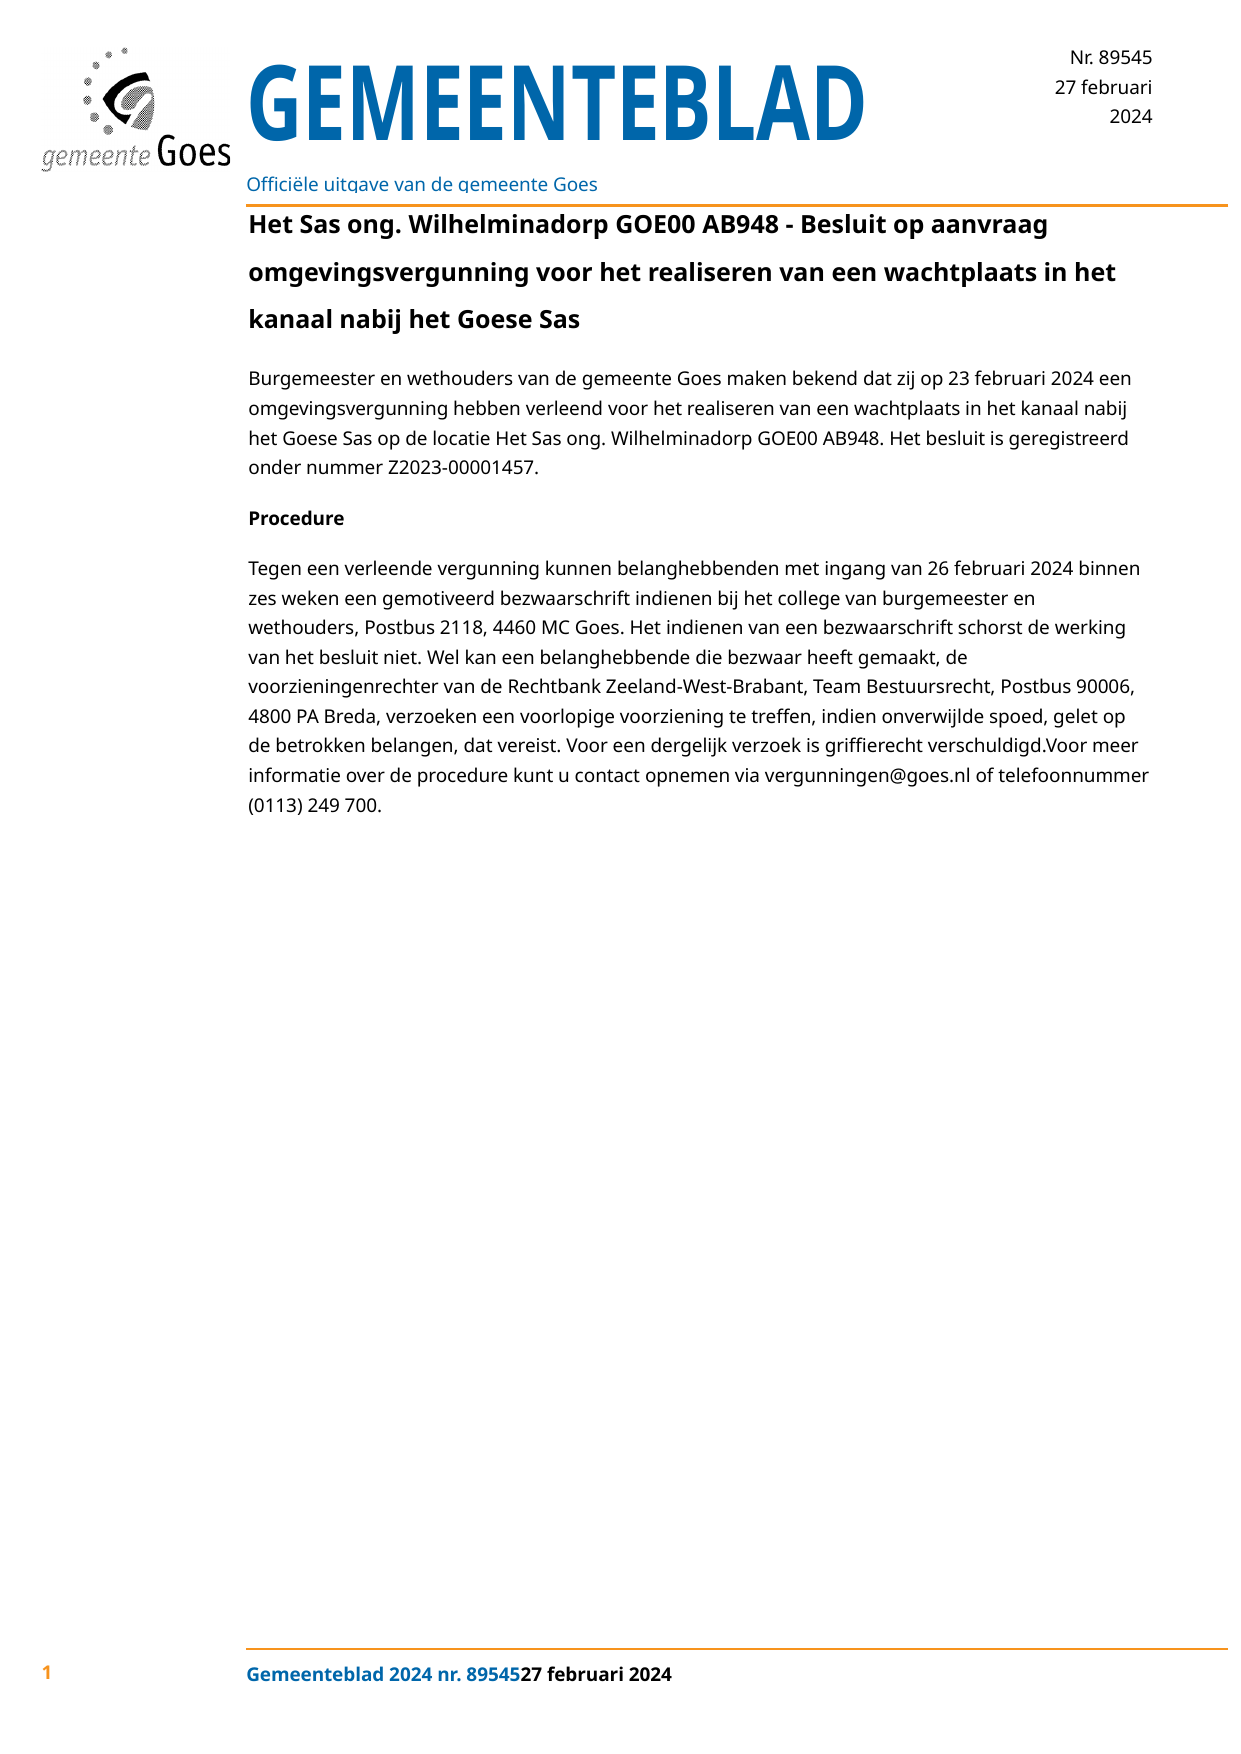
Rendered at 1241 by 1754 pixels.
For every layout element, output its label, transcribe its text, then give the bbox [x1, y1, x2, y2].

text Burgemeester en wethouders van de gemeente Goes maken bekend dat zij op 23 februari 2024 een omgevingsvergunning hebben verleend voor het realiseren van een wachtplaats in het kanaal nabij het Goese Sas op de locatie Het Sas ong. Wilhelminadorp GOE00 AB948. Het besluit is geregistreerd onder nummer Z2023-00001457. [248, 366, 1152, 480]
text Procedure [248, 505, 1152, 530]
text Het Sas ong. Wilhelminadorp GOE00 AB948 - Besluit op aanvraag omgevingsvergunning voor het realiseren van een wachtplaats in het kanaal nabij het Goese Sas [248, 207, 1152, 336]
picture [41, 47, 231, 172]
text Tegen een verleende vergunning kunnen belanghebbenden met ingang van 26 februari 2024 binnen zes weken een gemotiveerd bezwaarschrift indienen bij het college van burgemeester en wethouders, Postbus 2118, 4460 MC Goes. Het indienen van een bezwaarschrift schorst de werking van het besluit niet. Wel kan een belanghebbende die bezwaar heeft gemaakt, de voorzieningenrechter van de Rechtbank Zeeland-West-Brabant, Team Bestuursrecht, Postbus 90006, 4800 PA Breda, verzoeken een voorlopige voorziening te treffen, indien onverwijlde spoed, gelet op de betrokken belangen, dat vereist. Voor een dergelijk verzoek is griffierecht verschuldigd.Voor meer informatie over de procedure kunt u contact opnemen via vergunningen@goes.nl of telefoonnummer (0113) 249 700. [248, 555, 1152, 817]
